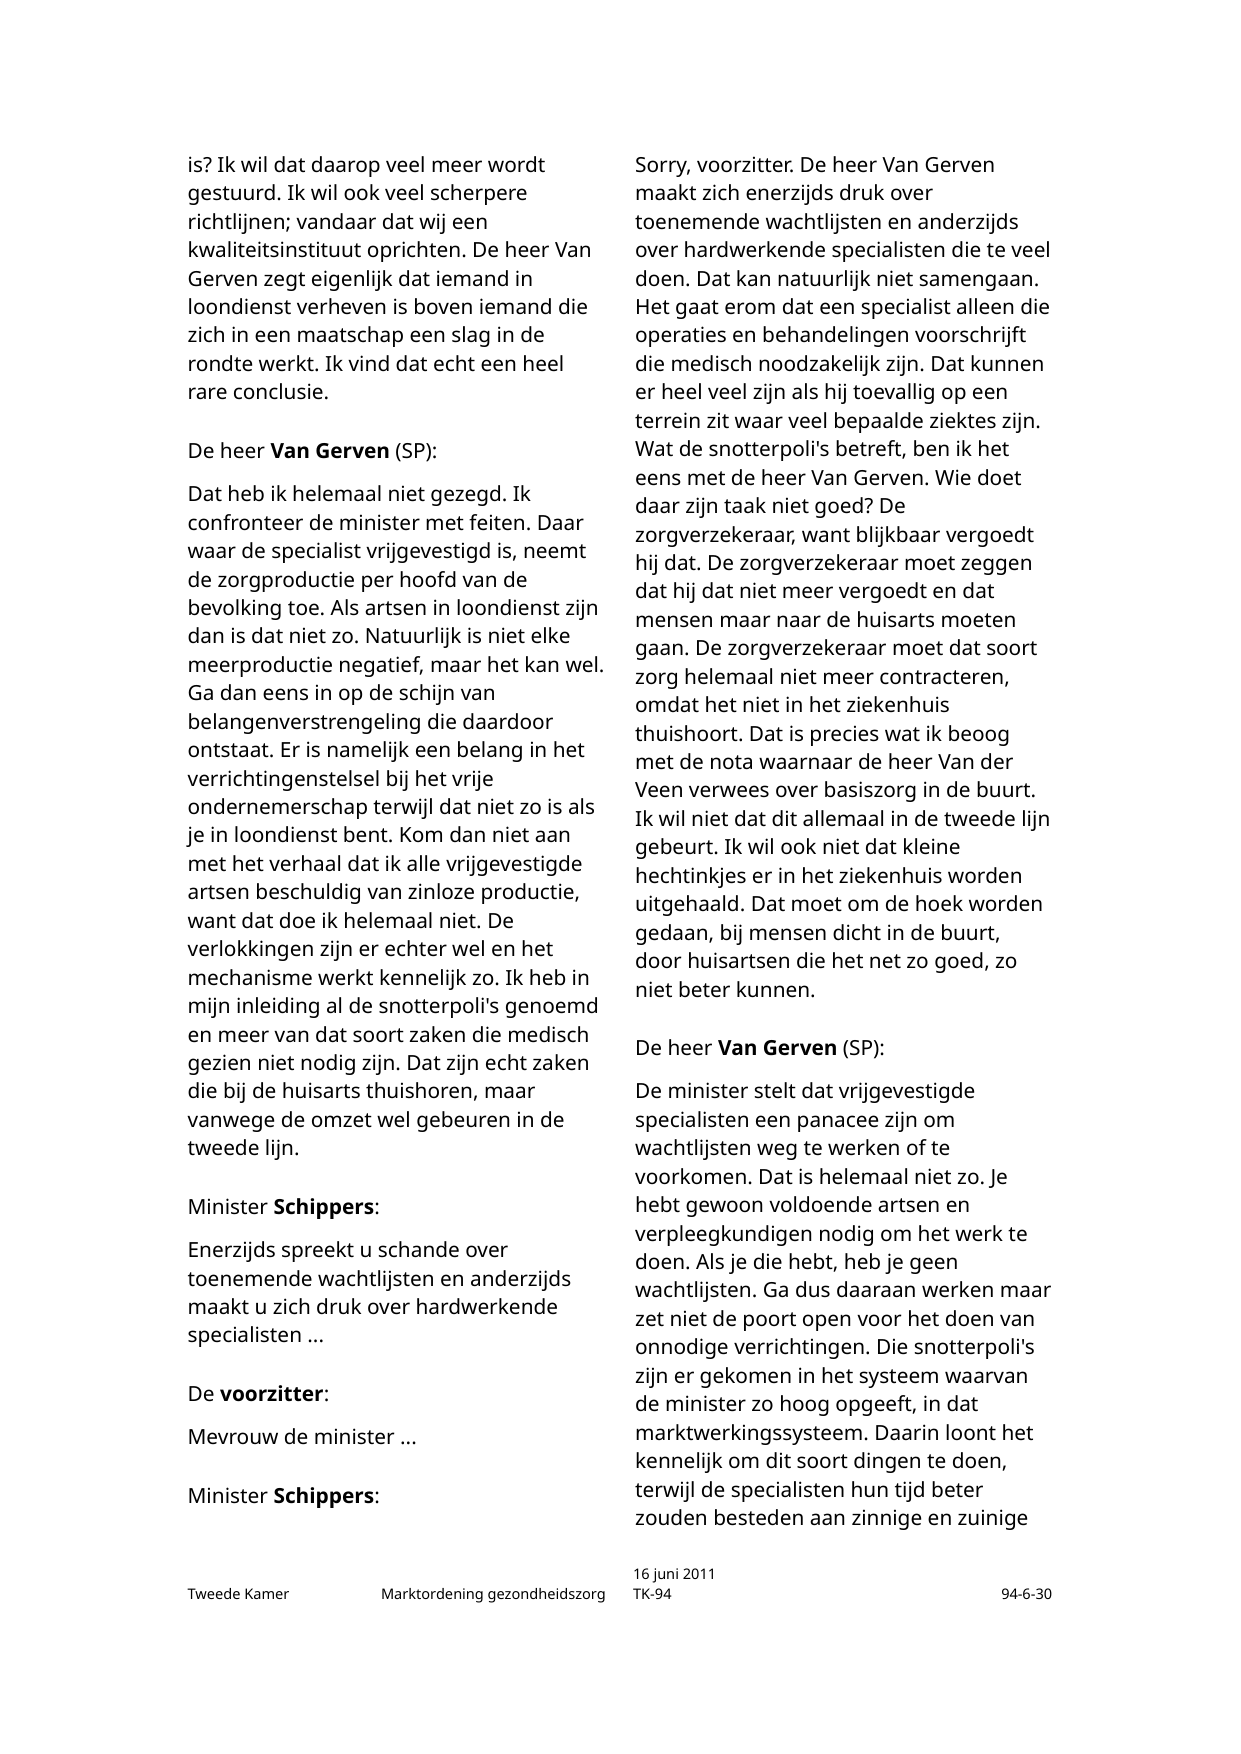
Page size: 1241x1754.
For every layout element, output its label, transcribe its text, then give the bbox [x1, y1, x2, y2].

text is? Ik wil dat daarop veel meer wordt gestuurd. Ik wil ook veel scherpere richtlijnen; vandaar dat wij een kwaliteitsinstituut oprichten. De heer Van Gerven zegt eigenlijk dat iemand in loondienst verheven is boven iemand die zich in een maatschap een slag in de rondte werkt. Ik vind dat echt een heel rare conclusie. [187, 150, 605, 406]
text De minister stelt dat vrijgevestigde specialisten een panacee zijn om wachtlijsten weg te werken of te voorkomen. Dat is helemaal niet zo. Je hebt gewoon voldoende artsen en verpleegkundigen nodig om het werk te doen. Als je die hebt, heb je geen wachtlijsten. Ga dus daaraan werken maar zet niet de poort open voor het doen van onnodige verrichtingen. Die snotterpoli's zijn er gekomen in het systeem waarvan de minister zo hoog opgeeft, in dat marktwerkingssysteem. Daarin loont het kennelijk om dit soort dingen te doen, terwijl de specialisten hun tijd beter zouden besteden aan zinnige en zuinige [635, 1077, 1053, 1532]
text Dat heb ik helemaal niet gezegd. Ik confronteer de minister met feiten. Daar waar de specialist vrijgevestigd is, neemt de zorgproductie per hoofd van de bevolking toe. Als artsen in loondienst zijn dan is dat niet zo. Natuurlijk is niet elke meerproductie negatief, maar het kan wel. Ga dan eens in op de schijn van belangenverstrengeling die daardoor ontstaat. Er is namelijk een belang in het verrichtingenstelsel bij het vrije ondernemerschap terwijl dat niet zo is als je in loondienst bent. Kom dan niet aan met het verhaal dat ik alle vrijgevestigde artsen beschuldig van zinloze productie, want dat doe ik helemaal niet. De verlokkingen zijn er echter wel en het mechanisme werkt kennelijk zo. Ik heb in mijn inleiding al de snotterpoli's genoemd en meer van dat soort zaken die medisch gezien niet nodig zijn. Dat zijn echt zaken die bij de huisarts thuishoren, maar vanwege de omzet wel gebeuren in de tweede lijn. [187, 479, 605, 1162]
text De heer Van Gerven (SP): [635, 1033, 1053, 1062]
text De heer Van Gerven (SP): [187, 436, 605, 464]
text Sorry, voorzitter. De heer Van Gerven maakt zich enerzijds druk over toenemende wachtlijsten en anderzijds over hardwerkende specialisten die te veel doen. Dat kan natuurlijk niet samengaan. Het gaat erom dat een specialist alleen die operaties en behandelingen voorschrijft die medisch noodzakelijk zijn. Dat kunnen er heel veel zijn als hij toevallig op een terrein zit waar veel bepaalde ziektes zijn. Wat de snotterpoli's betreft, ben ik het eens met de heer Van Gerven. Wie doet daar zijn taak niet goed? De zorgverzekeraar, want blijkbaar vergoedt hij dat. De zorgverzekeraar moet zeggen dat hij dat niet meer vergoedt en dat mensen maar naar de huisarts moeten gaan. De zorgverzekeraar moet dat soort zorg helemaal niet meer contracteren, omdat het niet in het ziekenhuis thuishoort. Dat is precies wat ik beoog met de nota waarnaar de heer Van der Veen verwees over basiszorg in de buurt. Ik wil niet dat dit allemaal in de tweede lijn gebeurt. Ik wil ook niet dat kleine hechtinkjes er in het ziekenhuis worden uitgehaald. Dat moet om de hoek worden gedaan, bij mensen dicht in de buurt, door huisartsen die het net zo goed, zo niet beter kunnen. [635, 150, 1053, 1003]
text Minister Schippers: [187, 1481, 605, 1509]
text Mevrouw de minister ... [187, 1422, 605, 1451]
text Minister Schippers: [187, 1192, 605, 1220]
text Enerzijds spreekt u schande over toenemende wachtlijsten en anderzijds maakt u zich druk over hardwerkende specialisten ... [187, 1235, 605, 1349]
text De voorzitter: [187, 1379, 605, 1407]
